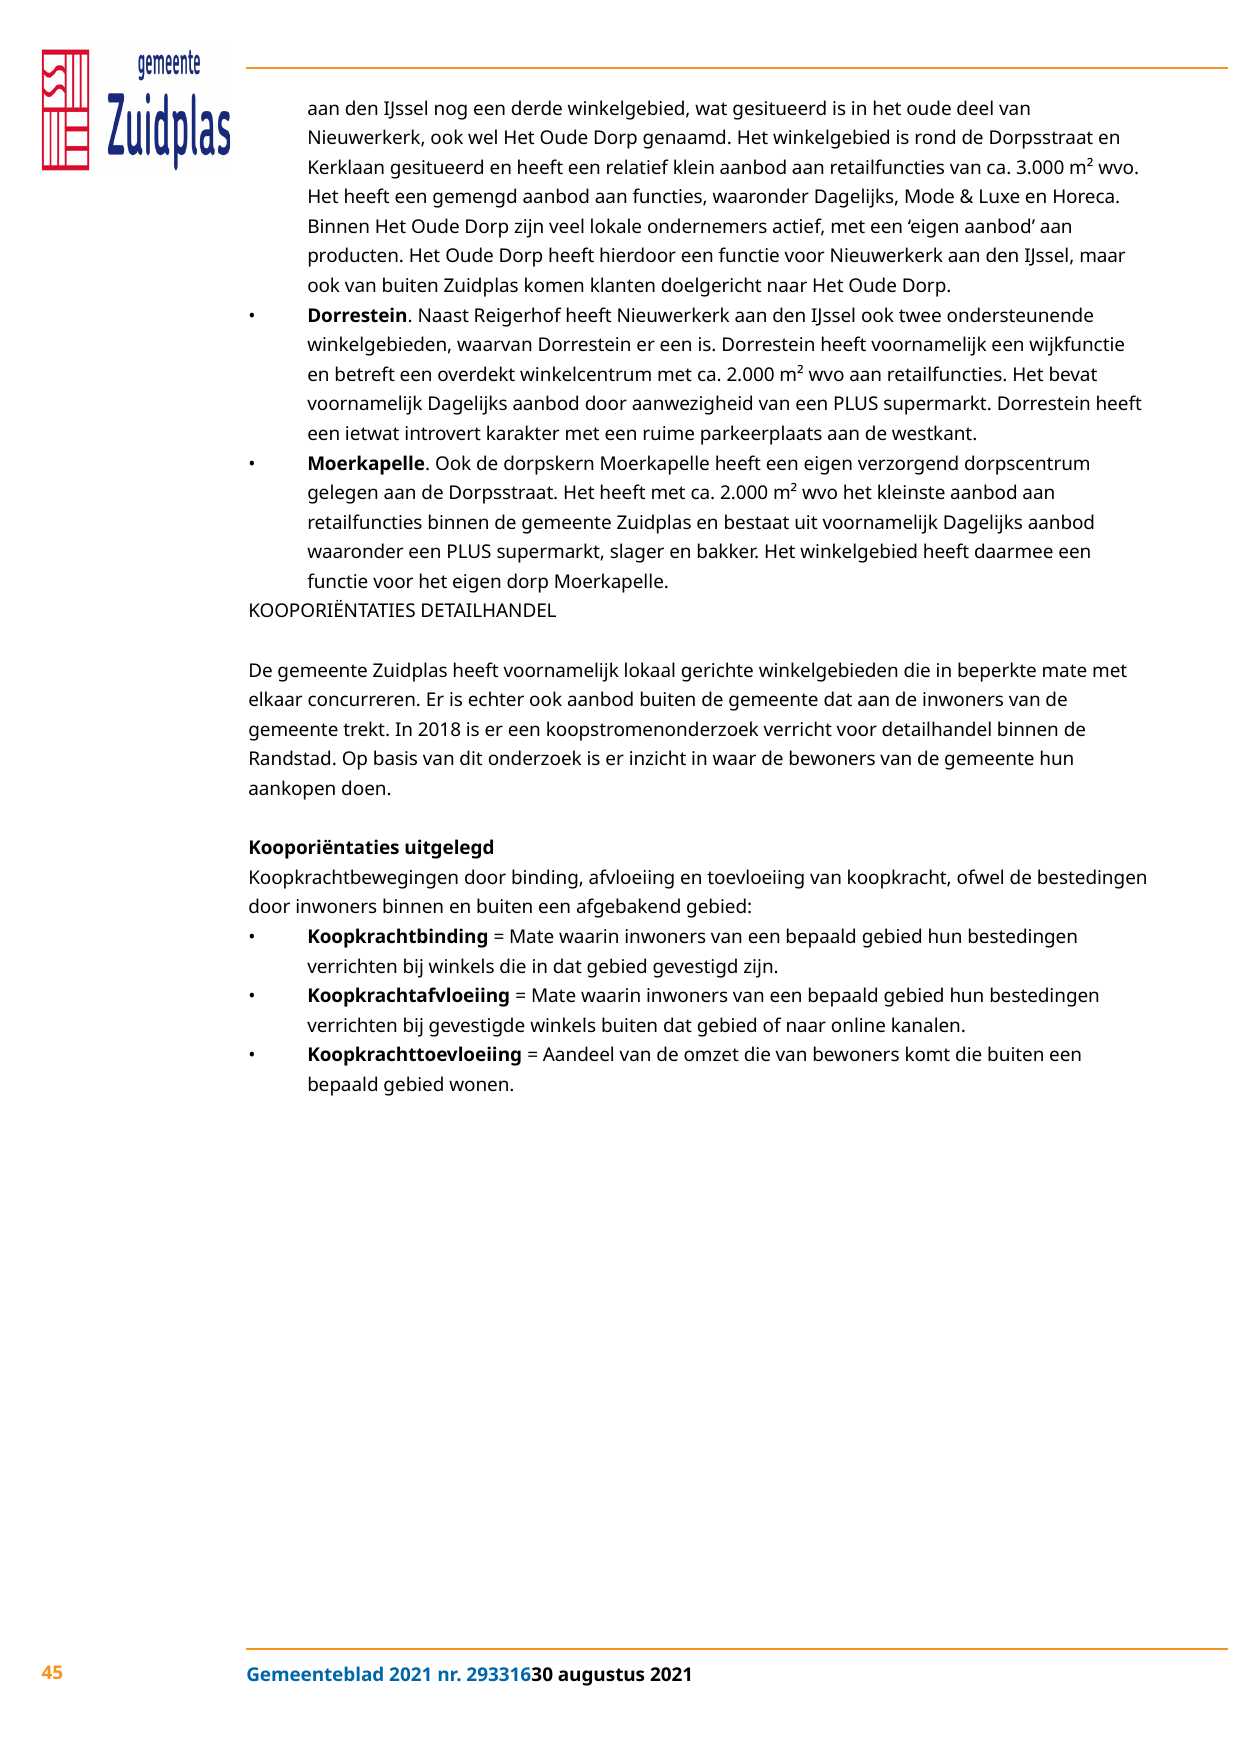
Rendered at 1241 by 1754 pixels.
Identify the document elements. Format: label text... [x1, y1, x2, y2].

list aan den IJssel nog een derde winkelgebied, wat gesitueerd is in het oude deel van Nieuwerkerk, ook wel Het Oude Dorp genaamd. Het winkelgebied is rond de Dorpsstraat en Kerklaan gesitueerd en heeft een relatief klein aanbod aan retailfuncties van ca. 3.000 m² wvo. Het heeft een gemengd aanbod aan functies, waaronder Dagelijks, Mode & Luxe en Horeca. Binnen Het Oude Dorp zijn veel lokale ondernemers actief, met een ‘eigen aanbod’ aan producten. Het Oude Dorp heeft hierdoor een functie voor Nieuwerkerk aan den IJssel, maar ook van buiten Zuidplas komen klanten doelgericht naar Het Oude Dorp. [248, 95, 1152, 298]
list Moerkapelle. Ook de dorpskern Moerkapelle heeft een eigen verzorgend dorpscentrum gelegen aan de Dorpsstraat. Het heeft met ca. 2.000 m² wvo het kleinste aanbod aan retailfuncties binnen de gemeente Zuidplas en bestaat uit voornamelijk Dagelijks aanbod waaronder een PLUS supermarkt, slager en bakker. Het winkelgebied heeft daarmee een functie voor het eigen dorp Moerkapelle. [248, 450, 1152, 594]
table_header Kooporiëntaties uitgelegd Koopkrachtbewegingen door binding, afvloeiing en toevloeiing van koopkracht, ofwel de bestedingen door inwoners binnen en buiten een afgebakend gebied: Koopkrachtbinding = Mate waarin inwoners van een bepaald gebied hun bestedingen verrichten bij winkels die in dat gebied gevestigd zijn. Koopkrachtafvloeiing = Mate waarin inwoners van een bepaald gebied hun bestedingen verrichten bij gevestigde winkels buiten dat gebied of naar online kanalen. Koopkrachttoevloeiing = Aandeel van de omzet die van bewoners komt die buiten een bepaald gebied wonen. [248, 835, 1152, 1097]
picture [41, 47, 231, 172]
list Dorrestein. Naast Reigerhof heeft Nieuwerkerk aan den IJssel ook twee ondersteunende winkelgebieden, waarvan Dorrestein er een is. Dorrestein heeft voornamelijk een wijkfunctie en betreft een overdekt winkelcentrum met ca. 2.000 m² wvo aan retailfuncties. Het bevat voornamelijk Dagelijks aanbod door aanwezigheid van een PLUS supermarkt. Dorrestein heeft een ietwat introvert karakter met een ruime parkeerplaats aan de westkant. [248, 302, 1152, 446]
text KOOPORIËNTATIES DETAILHANDEL [248, 598, 1152, 623]
text De gemeente Zuidplas heeft voornamelijk lokaal gerichte winkelgebieden die in beperkte mate met elkaar concurreren. Er is echter ook aanbod buiten de gemeente dat aan de inwoners van de gemeente trekt. In 2018 is er een koopstromenonderzoek verricht voor detailhandel binnen de Randstad. Op basis van dit onderzoek is er inzicht in waar de bewoners van de gemeente hun aankopen doen. [248, 657, 1152, 801]
